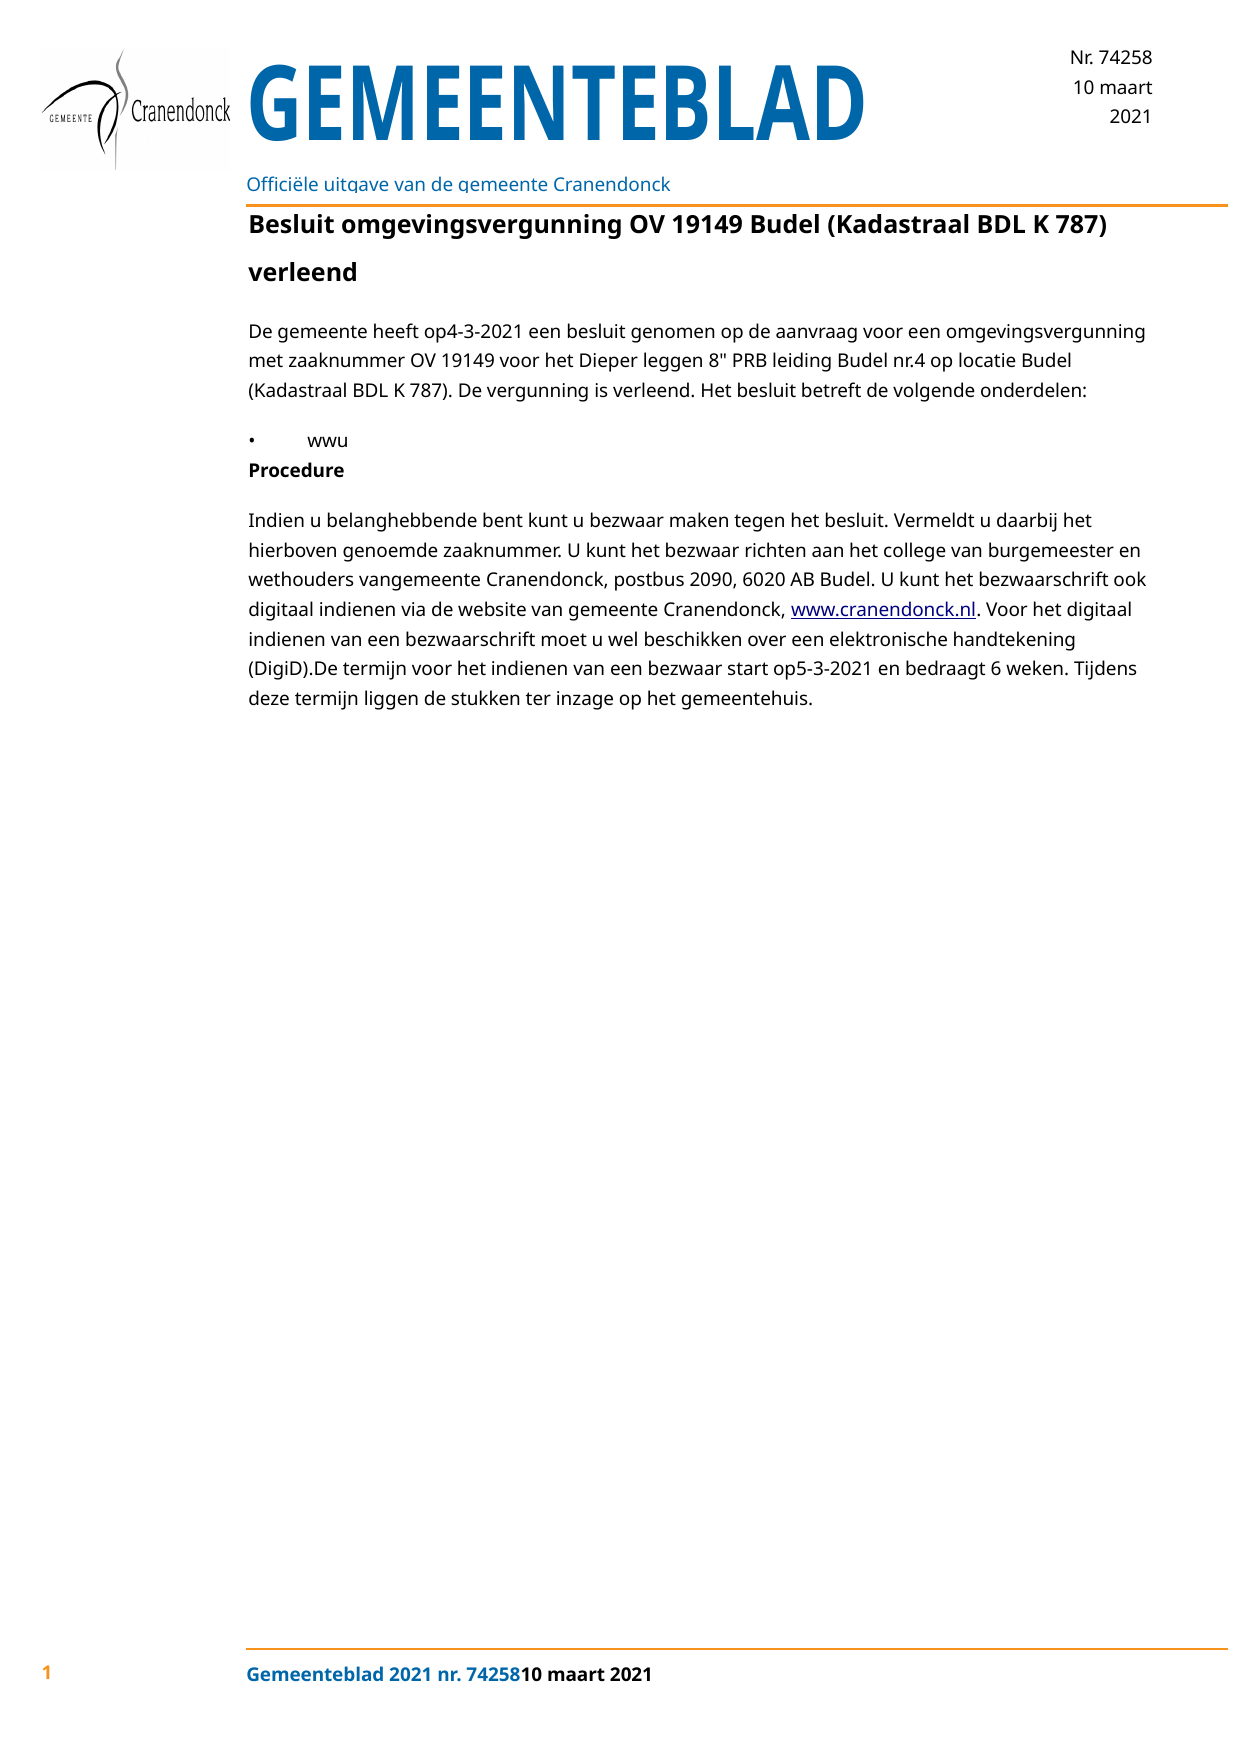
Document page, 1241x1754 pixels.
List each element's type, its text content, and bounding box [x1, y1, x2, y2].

list wwu [248, 427, 1152, 453]
text Indien u belanghebbende bent kunt u bezwaar maken tegen het besluit. Vermeldt u daarbij het hierboven genoemde zaaknummer. U kunt het bezwaar richten aan het college van burgemeester en wethouders vangemeente Cranendonck, postbus 2090, 6020 AB Budel. U kunt het bezwaarschrift ook digitaal indienen via de website van gemeente Cranendonck, www.cranendonck.nl. Voor het digitaal indienen van een bezwaarschrift moet u wel beschikken over een elektronische handtekening (DigiD).De termijn voor het indienen van een bezwaar start op5-3-2021 en bedraagt 6 weken. Tijdens deze termijn liggen de stukken ter inzage op het gemeentehuis. [248, 507, 1152, 711]
text Besluit omgevingsvergunning OV 19149 Budel (Kadastraal BDL K 787) verleend [248, 207, 1152, 288]
text Procedure [248, 457, 1152, 483]
picture [41, 47, 231, 172]
text De gemeente heeft op4-3-2021 een besluit genomen op de aanvraag voor een omgevingsvergunning met zaaknummer OV 19149 voor het Dieper leggen 8" PRB leiding Budel nr.4 op locatie Budel (Kadastraal BDL K 787). De vergunning is verleend. Het besluit betreft de volgende onderdelen: [248, 318, 1152, 403]
